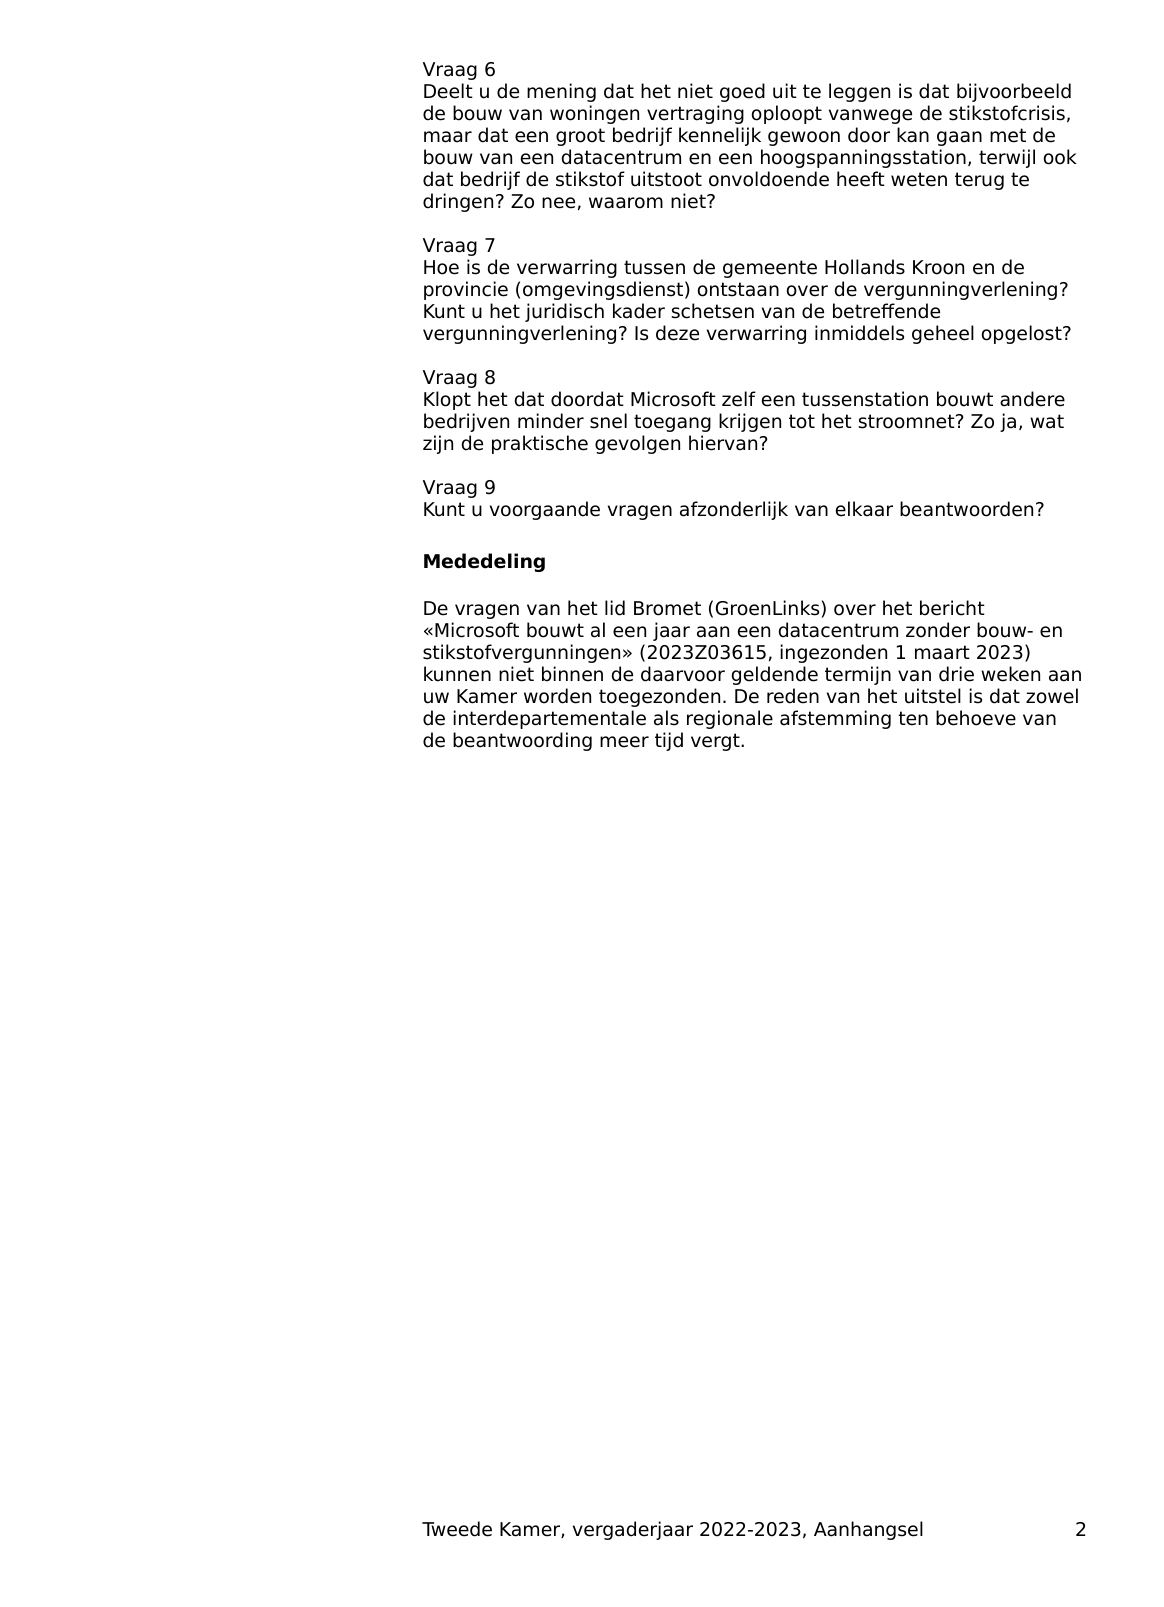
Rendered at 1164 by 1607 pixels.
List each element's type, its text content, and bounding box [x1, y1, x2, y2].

text Kunt u voorgaande vragen afzonderlijk van elkaar beantwoorden? [422, 499, 1087, 521]
text Hoe is de verwarring tussen de gemeente Hollands Kroon en de provincie (omgevingsdienst) ontstaan over de vergunningverlening? Kunt u het juridisch kader schetsen van de betreffende vergunningverlening? Is deze verwarring inmiddels geheel opgelost? [422, 257, 1087, 345]
text Vraag 8 [422, 367, 1087, 389]
text Klopt het dat doordat Microsoft zelf een tussenstation bouwt andere bedrijven minder snel toegang krijgen tot het stroomnet? Zo ja, wat zijn de praktische gevolgen hiervan? [422, 389, 1087, 455]
text Vraag 9 [422, 477, 1087, 499]
text Vraag 6 [422, 59, 1087, 81]
text De vragen van het lid Bromet (GroenLinks) over het bericht «Microsoft bouwt al een jaar aan een datacentrum zonder bouw- en stikstofvergunningen» (2023Z03615, ingezonden 1 maart 2023) kunnen niet binnen de daarvoor geldende termijn van drie weken aan uw Kamer worden toegezonden. De reden van het uitstel is dat zowel de interdepartementale als regionale afstemming ten behoeve van de beantwoording meer tijd vergt. [422, 598, 1087, 752]
text Deelt u de mening dat het niet goed uit te leggen is dat bijvoorbeeld de bouw van woningen vertraging oploopt vanwege de stikstofcrisis, maar dat een groot bedrijf kennelijk gewoon door kan gaan met de bouw van een datacentrum en een hoogspanningsstation, terwijl ook dat bedrijf de stikstof uitstoot onvoldoende heeft weten terug te dringen? Zo nee, waarom niet? [422, 81, 1087, 213]
text Vraag 7 [422, 235, 1087, 257]
subtitle Mededeling [422, 551, 1087, 573]
